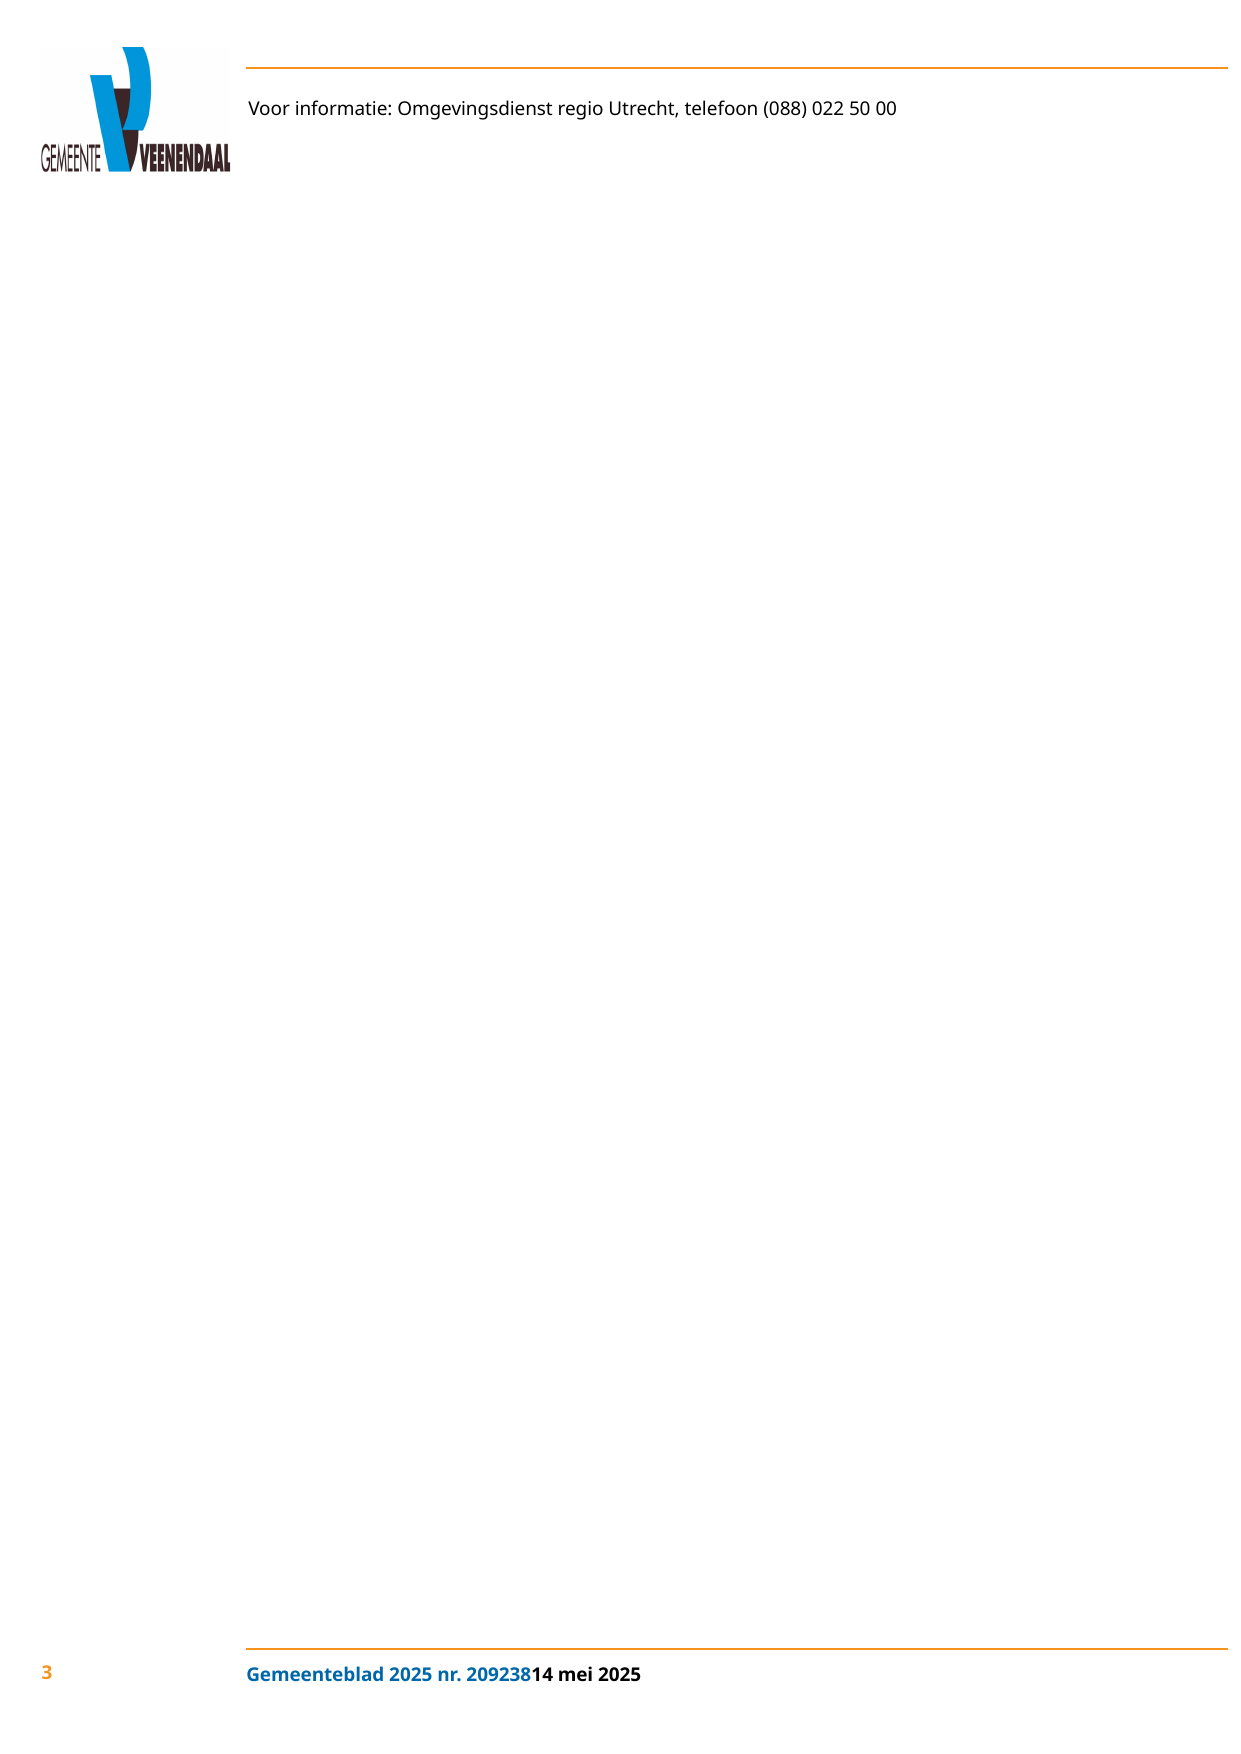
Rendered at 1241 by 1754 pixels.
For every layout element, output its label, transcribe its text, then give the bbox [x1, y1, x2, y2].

picture [41, 47, 130, 172]
picture [123, 47, 231, 172]
text Voor informatie: Omgevingsdienst regio Utrecht, telefoon (088) 022 50 00 [248, 95, 1152, 121]
